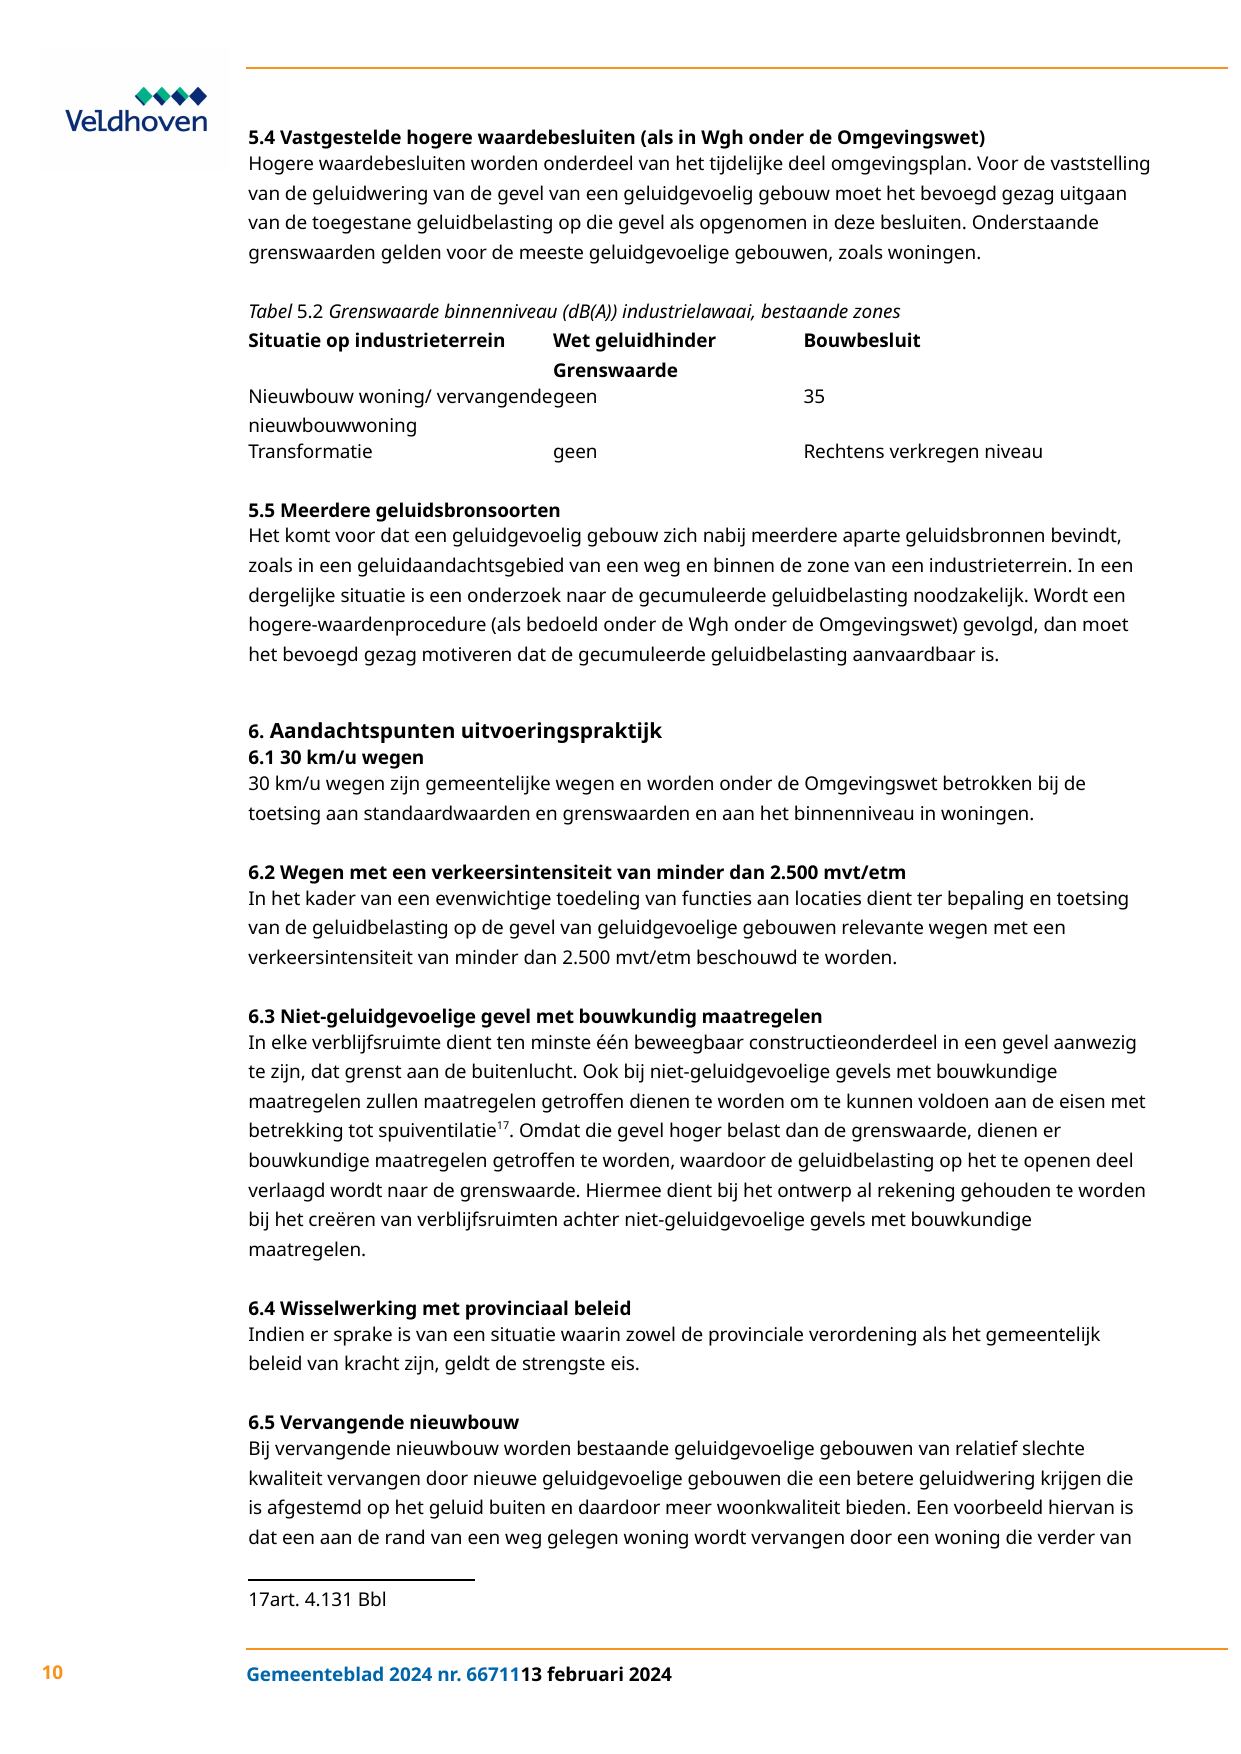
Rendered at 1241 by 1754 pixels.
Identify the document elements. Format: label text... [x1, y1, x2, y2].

text Hogere waardebesluiten worden onderdeel van het tijdelijke deel omgevingsplan. Voor de vaststelling van de geluidwering van de gevel van een geluidgevoelig gebouw moet het bevoegd gezag uitgaan van de toegestane geluidbelasting op die gevel als opgenomen in deze besluiten. Onderstaande grenswaarden gelden voor de meeste geluidgevoelige gebouwen, zoals woningen. [248, 150, 1152, 264]
text In elke verblijfsruimte dient ten minste één beweegbaar constructieonderdeel in een gevel aanwezig te zijn, dat grenst aan de buitenlucht. Ook bij niet-geluidgevoelige gevels met bouwkundige maatregelen zullen maatregelen getroffen dienen te worden om te kunnen voldoen aan de eisen met betrekking tot spuiventilatie. Omdat die gevel hoger belast dan de grenswaarde, dienen er bouwkundige maatregelen getroffen te worden, waardoor de geluidbelasting op het te openen deel verlaagd wordt naar de grenswaarde. Hiermee dient bij het ontwerp al rekening gehouden te worden bij het creëren van verblijfsruimten achter niet-geluidgevoelige gevels met bouwkundige maatregelen. [248, 1029, 1152, 1262]
text Bij vervangende nieuwbouw worden bestaande geluidgevoelige gebouwen van relatief slechte kwaliteit vervangen door nieuwe geluidgevoelige gebouwen die een betere geluidwering krijgen die is afgestemd op het geluid buiten en daardoor meer woonkwaliteit bieden. Een voorbeeld hiervan is dat een aan de rand van een weg gelegen woning wordt vervangen door een woning die verder van [248, 1435, 1152, 1550]
text 30 km/u wegen zijn gemeentelijke wegen en worden onder de Omgevingswet betrokken bij de toetsing aan standaardwaarden en grenswaarden en aan het binnenniveau in woningen. [248, 770, 1152, 826]
text 6.4 Wisselwerking met provinciaal beleid [248, 1295, 1152, 1321]
table_header Bouwbesluit [803, 328, 1152, 383]
table_cell Nieuwbouw woning/ vervangende nieuwbouwwoning [248, 383, 553, 438]
text 5.5 Meerdere geluidsbronsoorten [248, 497, 1152, 523]
text Indien er sprake is van een situatie waarin zowel de provinciale verordening als het gemeentelijk beleid van kracht zijn, geldt de strengste eis. [248, 1321, 1152, 1376]
text 6.2 Wegen met een verkeersintensiteit van minder dan 2.500 mvt/etm [248, 859, 1152, 885]
text 5.4 Vastgestelde hogere waardebesluiten (als in Wgh onder de Omgevingswet) [248, 124, 1152, 150]
table_cell 35 [803, 383, 1152, 438]
table_cell geen [553, 383, 803, 438]
table_cell Transformatie [248, 438, 553, 464]
text 6.3 Niet-geluidgevoelige gevel met bouwkundig maatregelen [248, 1003, 1152, 1029]
text Het komt voor dat een geluidgevoelig gebouw zich nabij meerdere aparte geluidsbronnen bevindt, zoals in een geluidaandachtsgebied van een weg en binnen de zone van een industrieterrein. In een dergelijke situatie is een onderzoek naar de gecumuleerde geluidbelasting noodzakelijk. Wordt een hogere-waardenprocedure (als bedoeld onder de Wgh onder de Omgevingswet) gevolgd, dan moet het bevoegd gezag motiveren dat de gecumuleerde geluidbelasting aanvaardbaar is. [248, 523, 1152, 667]
picture [41, 47, 231, 172]
table_header Situatie op industrieterrein [248, 328, 553, 383]
text In het kader van een evenwichtige toedeling van functies aan locaties dient ter bepaling en toetsing van de geluidbelasting op de gevel van geluidgevoelige gebouwen relevante wegen met een verkeersintensiteit van minder dan 2.500 mvt/etm beschouwd te worden. [248, 885, 1152, 970]
table_cell Rechtens verkregen niveau [803, 438, 1152, 464]
text Tabel 5.2 Grenswaarde binnenniveau (dB(A)) industrielawaai, bestaande zones [248, 298, 1152, 324]
table_header Wet geluidhinder Grenswaarde [553, 328, 803, 383]
text 6.5 Vervangende nieuwbouw [248, 1409, 1152, 1435]
text art. 4.131 Bbl [248, 1586, 1152, 1612]
text 6. Aandachtspunten uitvoeringspraktijk [248, 716, 1152, 744]
text 6.1 30 km/u wegen [248, 744, 1152, 770]
table_cell geen [553, 438, 803, 464]
